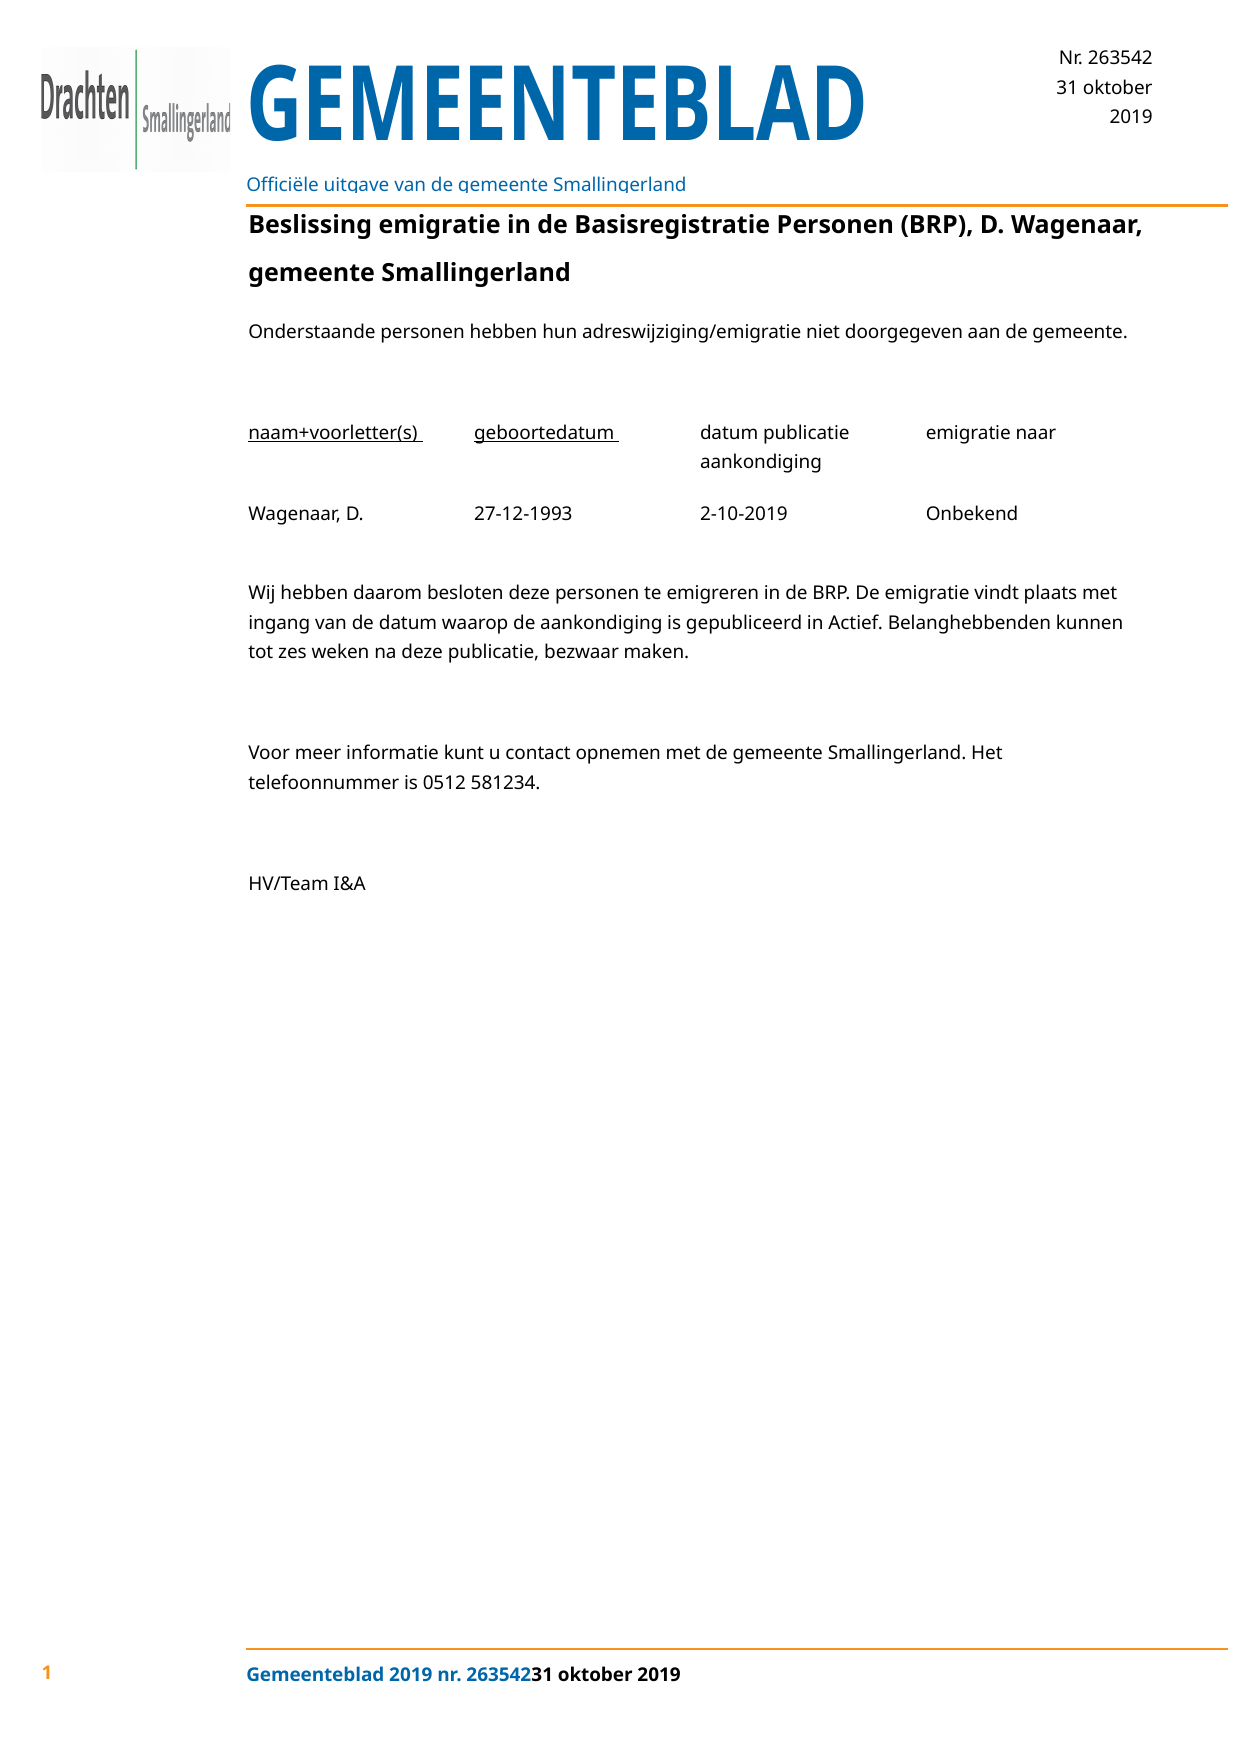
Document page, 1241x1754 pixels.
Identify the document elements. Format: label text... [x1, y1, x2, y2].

text Onderstaande personen hebben hun adreswijziging/emigratie niet doorgegeven aan de gemeente. [248, 318, 1152, 344]
table_cell [700, 474, 926, 500]
table_cell Onbekend [926, 500, 1152, 526]
text Beslissing emigratie in de Basisregistratie Personen (BRP), D. Wagenaar, gemeente Smallingerland [248, 207, 1152, 288]
table_cell 27-12-1993 [474, 500, 700, 526]
text Wij hebben daarom besloten deze personen te emigreren in de BRP. De emigratie vindt plaats met ingang van de datum waarop de aankondiging is gepubliceerd in Actief. Belanghebbenden kunnen tot zes weken na deze publicatie, bezwaar maken. [248, 579, 1152, 664]
table_cell Wagenaar, D. [248, 500, 474, 526]
table_cell [474, 474, 700, 500]
table_header naam+voorletter(s) [248, 419, 474, 474]
text HV/Team I&A [248, 870, 1152, 895]
text Voor meer informatie kunt u contact opnemen met de gemeente Smallingerland. Het telefoonnummer is 0512 581234. [248, 739, 1152, 794]
table_cell 2-10-2019 [700, 500, 926, 526]
table_header emigratie naar [926, 419, 1152, 474]
table_header geboortedatum [474, 419, 700, 474]
picture [41, 47, 231, 172]
table_header datum publicatie aankondiging [700, 419, 926, 474]
table_cell [926, 474, 1152, 500]
table_cell [248, 474, 474, 500]
